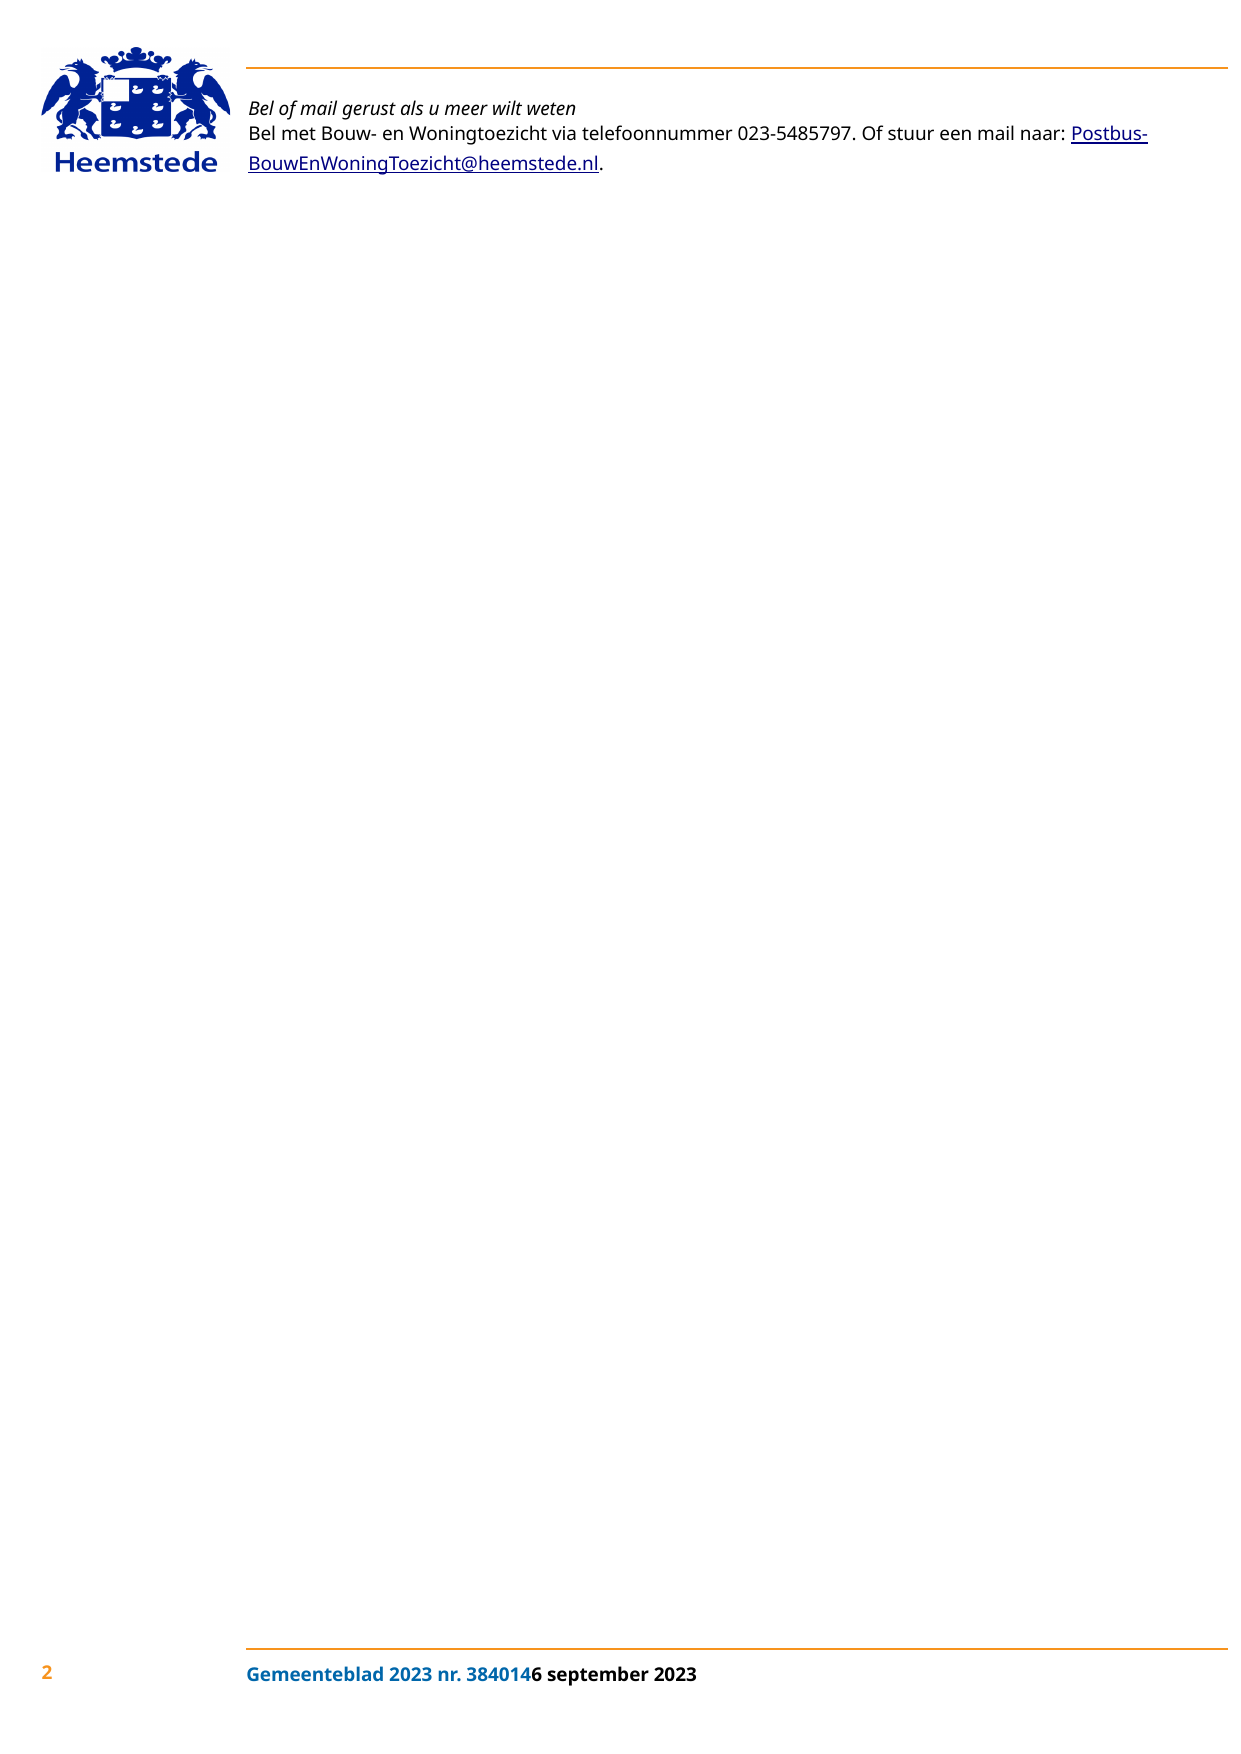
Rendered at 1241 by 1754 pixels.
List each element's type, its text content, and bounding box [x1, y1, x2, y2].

picture [41, 47, 231, 172]
text Bel met Bouw- en Woningtoezicht via telefoonnummer 023-5485797. Of stuur een mail naar: Postbus-BouwEnWoningToezicht@heemstede.nl. [248, 121, 1152, 176]
text Bel of mail gerust als u meer wilt weten [248, 95, 1152, 121]
